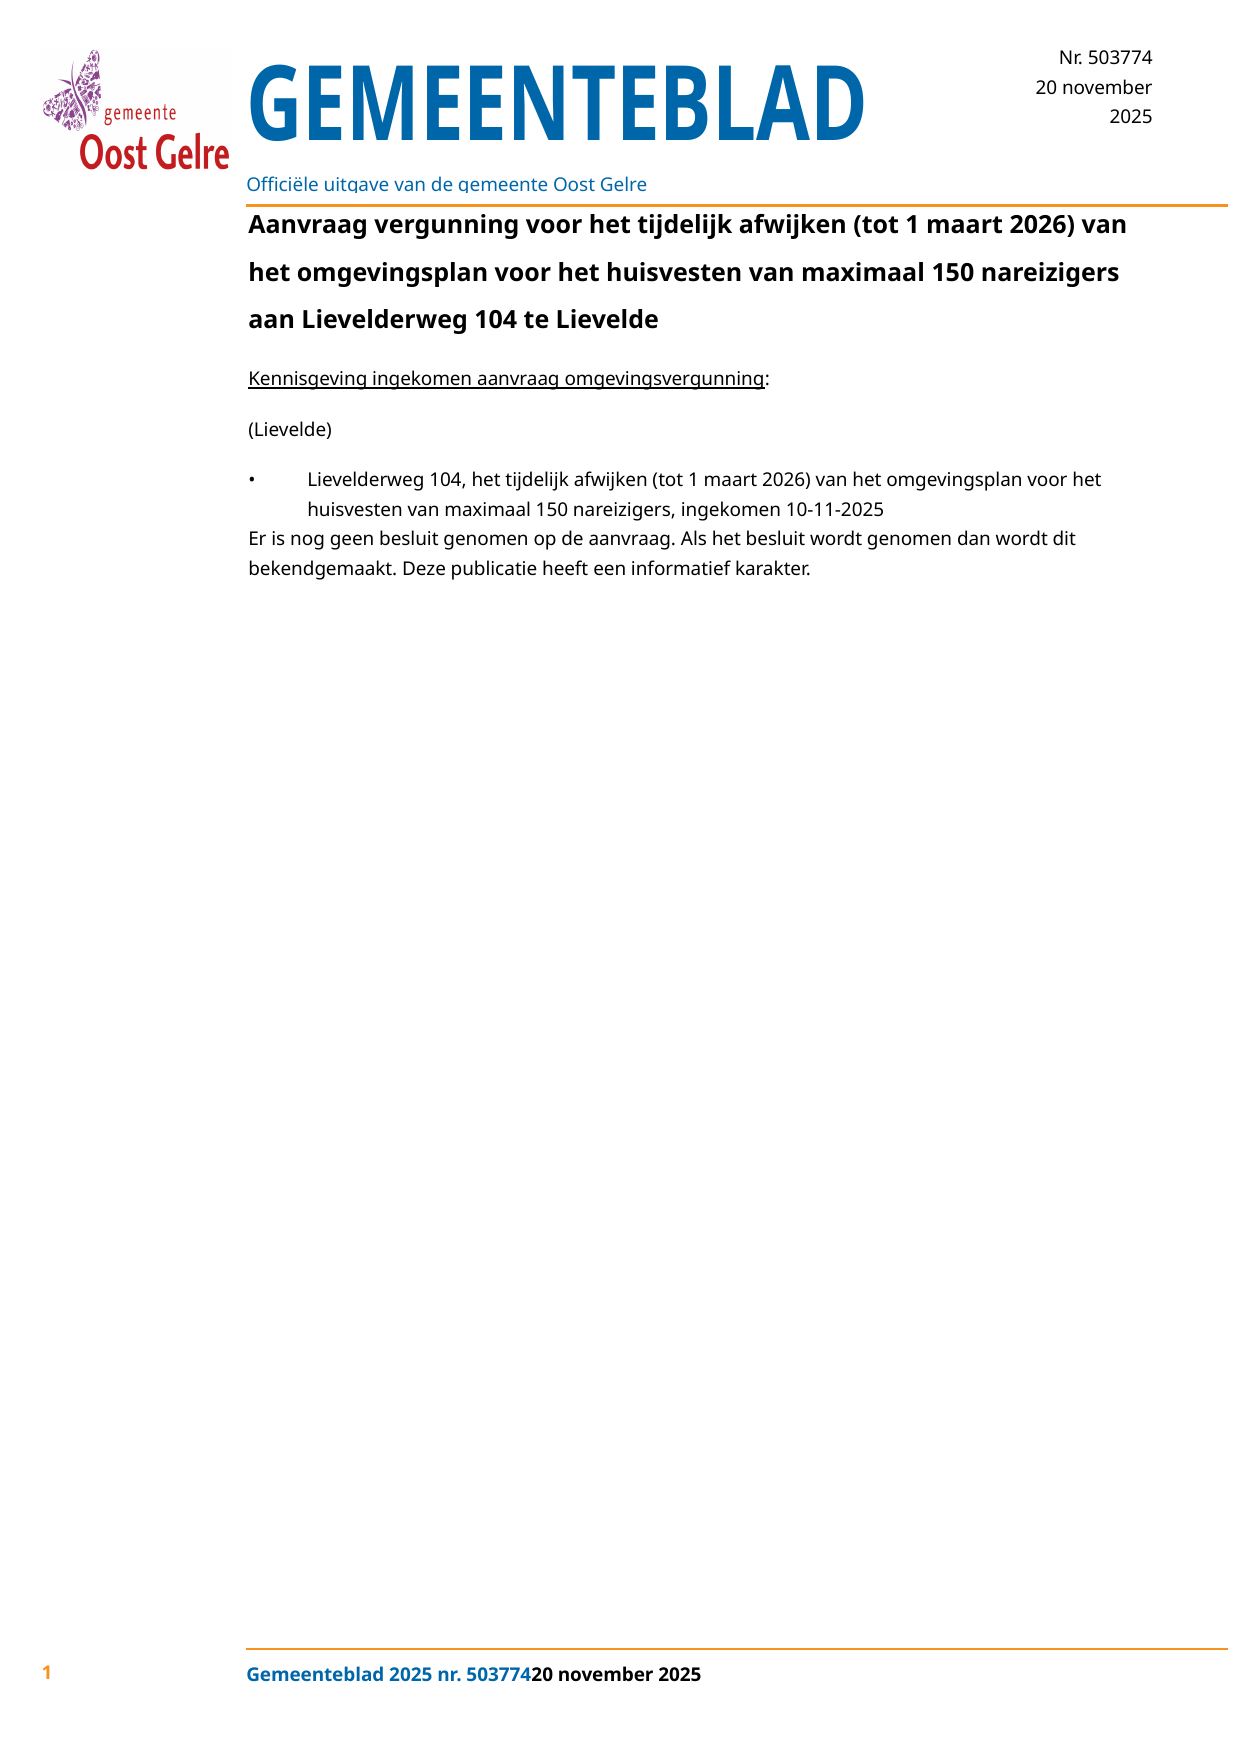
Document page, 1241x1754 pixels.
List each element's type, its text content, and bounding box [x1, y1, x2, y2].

list Lievelderweg 104, het tijdelijk afwijken (tot 1 maart 2026) van het omgevingsplan voor het huisvesten van maximaal 150 nareizigers, ingekomen 10-11-2025 [248, 466, 1152, 522]
text Aanvraag vergunning voor het tijdelijk afwijken (tot 1 maart 2026) van het omgevingsplan voor het huisvesten van maximaal 150 nareizigers aan Lievelderweg 104 te Lievelde [248, 207, 1152, 336]
text (Lievelde) [248, 416, 1152, 442]
text Er is nog geen besluit genomen op de aanvraag. Als het besluit wordt genomen dan wordt dit bekendgemaakt. Deze publicatie heeft een informatief karakter. [248, 526, 1152, 581]
picture [41, 47, 231, 172]
text Kennisgeving ingekomen aanvraag omgevingsvergunning: [248, 366, 1152, 391]
